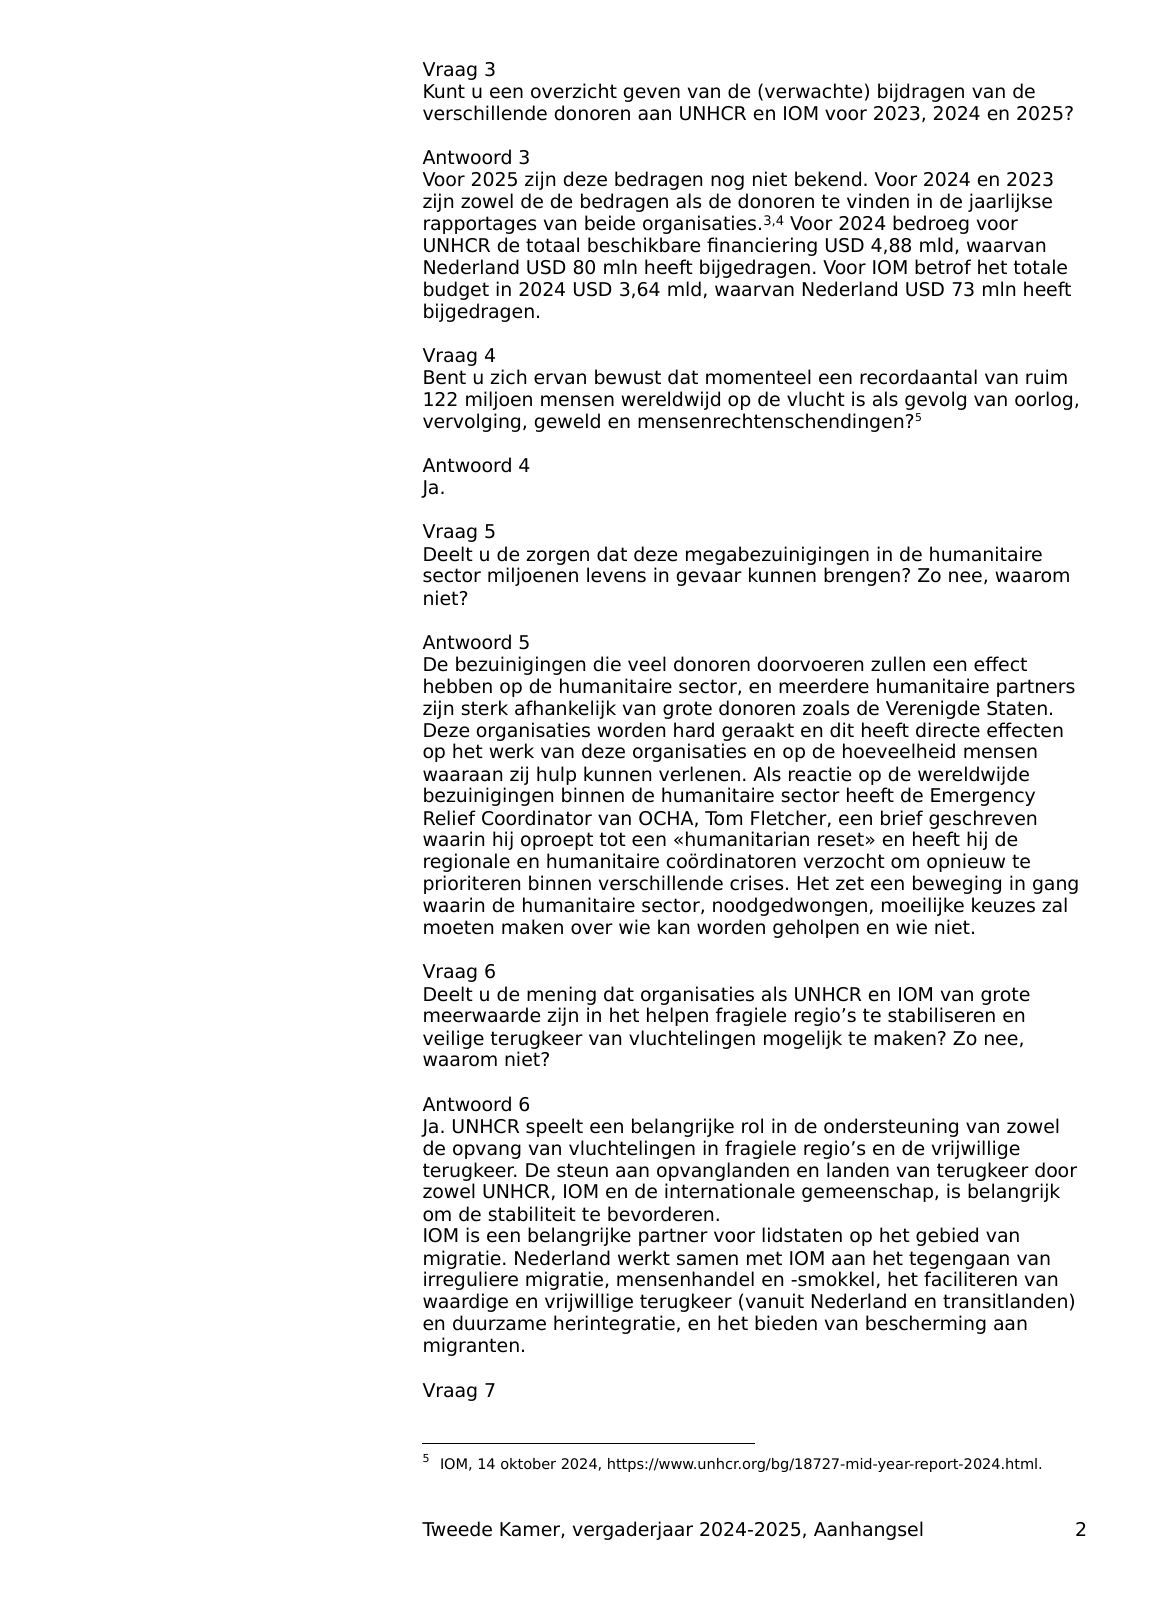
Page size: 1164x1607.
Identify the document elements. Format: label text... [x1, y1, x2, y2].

text Kunt u een overzicht geven van de (verwachte) bijdragen van de verschillende donoren aan UNHCR en IOM voor 2023, 2024 en 2025? [422, 81, 1087, 125]
text Antwoord 3 [422, 147, 1087, 169]
text Deelt u de zorgen dat deze megabezuinigingen in de humanitaire sector miljoenen levens in gevaar kunnen brengen? Zo nee, waarom niet? [422, 543, 1087, 609]
text Antwoord 5 [422, 632, 1087, 653]
text IOM is een belangrijke partner voor lidstaten op het gebied van migratie. Nederland werkt samen met IOM aan het tegengaan van irreguliere migratie, mensenhandel en -smokkel, het faciliteren van waardige en vrijwillige terugkeer (vanuit Nederland en transitlanden) en duurzame herintegratie, en het bieden van bescherming aan migranten. [422, 1225, 1087, 1357]
text Vraag 4 [422, 345, 1087, 367]
text Voor 2025 zijn deze bedragen nog niet bekend. Voor 2024 en 2023 zijn zowel de de bedragen als de donoren te vinden in de jaarlijkse rapportages van beide organisaties.3,4 Voor 2024 bedroeg voor UNHCR de totaal beschikbare financiering USD 4,88 mld, waarvan Nederland USD 80 mln heeft bijgedragen. Voor IOM betrof het totale budget in 2024 USD 3,64 mld, waarvan Nederland USD 73 mln heeft bijgedragen. [422, 169, 1087, 323]
text IOM, 14 oktober 2024, https://www.unhcr.org/bg/18727-mid-year-report-2024.html. [422, 1452, 1087, 1474]
text Vraag 7 [422, 1379, 1087, 1401]
text Ja. UNHCR speelt een belangrijke rol in de ondersteuning van zowel de opvang van vluchtelingen in fragiele regio’s en de vrijwillige terugkeer. De steun aan opvanglanden en landen van terugkeer door zowel UNHCR, IOM en de internationale gemeenschap, is belangrijk om de stabiliteit te bevorderen. [422, 1116, 1087, 1225]
text Vraag 5 [422, 521, 1087, 543]
text Bent u zich ervan bewust dat momenteel een recordaantal van ruim 122 miljoen mensen wereldwijd op de vlucht is als gevolg van oorlog, vervolging, geweld en mensenrechtenschendingen? [422, 367, 1087, 433]
text Vraag 6 [422, 961, 1087, 983]
text Antwoord 4 [422, 455, 1087, 477]
text Antwoord 6 [422, 1093, 1087, 1116]
text Vraag 3 [422, 59, 1087, 81]
text Deelt u de mening dat organisaties als UNHCR en IOM van grote meerwaarde zijn in het helpen fragiele regio’s te stabiliseren en veilige terugkeer van vluchtelingen mogelijk te maken? Zo nee, waarom niet? [422, 983, 1087, 1071]
text De bezuinigingen die veel donoren doorvoeren zullen een effect hebben op de humanitaire sector, en meerdere humanitaire partners zijn sterk afhankelijk van grote donoren zoals de Verenigde Staten. Deze organisaties worden hard geraakt en dit heeft directe effecten op het werk van deze organisaties en op de hoeveelheid mensen waaraan zij hulp kunnen verlenen. Als reactie op de wereldwijde bezuinigingen binnen de humanitaire sector heeft de Emergency Relief Coordinator van OCHA, Tom Fletcher, een brief geschreven waarin hij oproept tot een «humanitarian reset» en heeft hij de regionale en humanitaire coördinatoren verzocht om opnieuw te prioriteren binnen verschillende crises. Het zet een beweging in gang waarin de humanitaire sector, noodgedwongen, moeilijke keuzes zal moeten maken over wie kan worden geholpen en wie niet. [422, 653, 1087, 939]
text Ja. [422, 477, 1087, 499]
